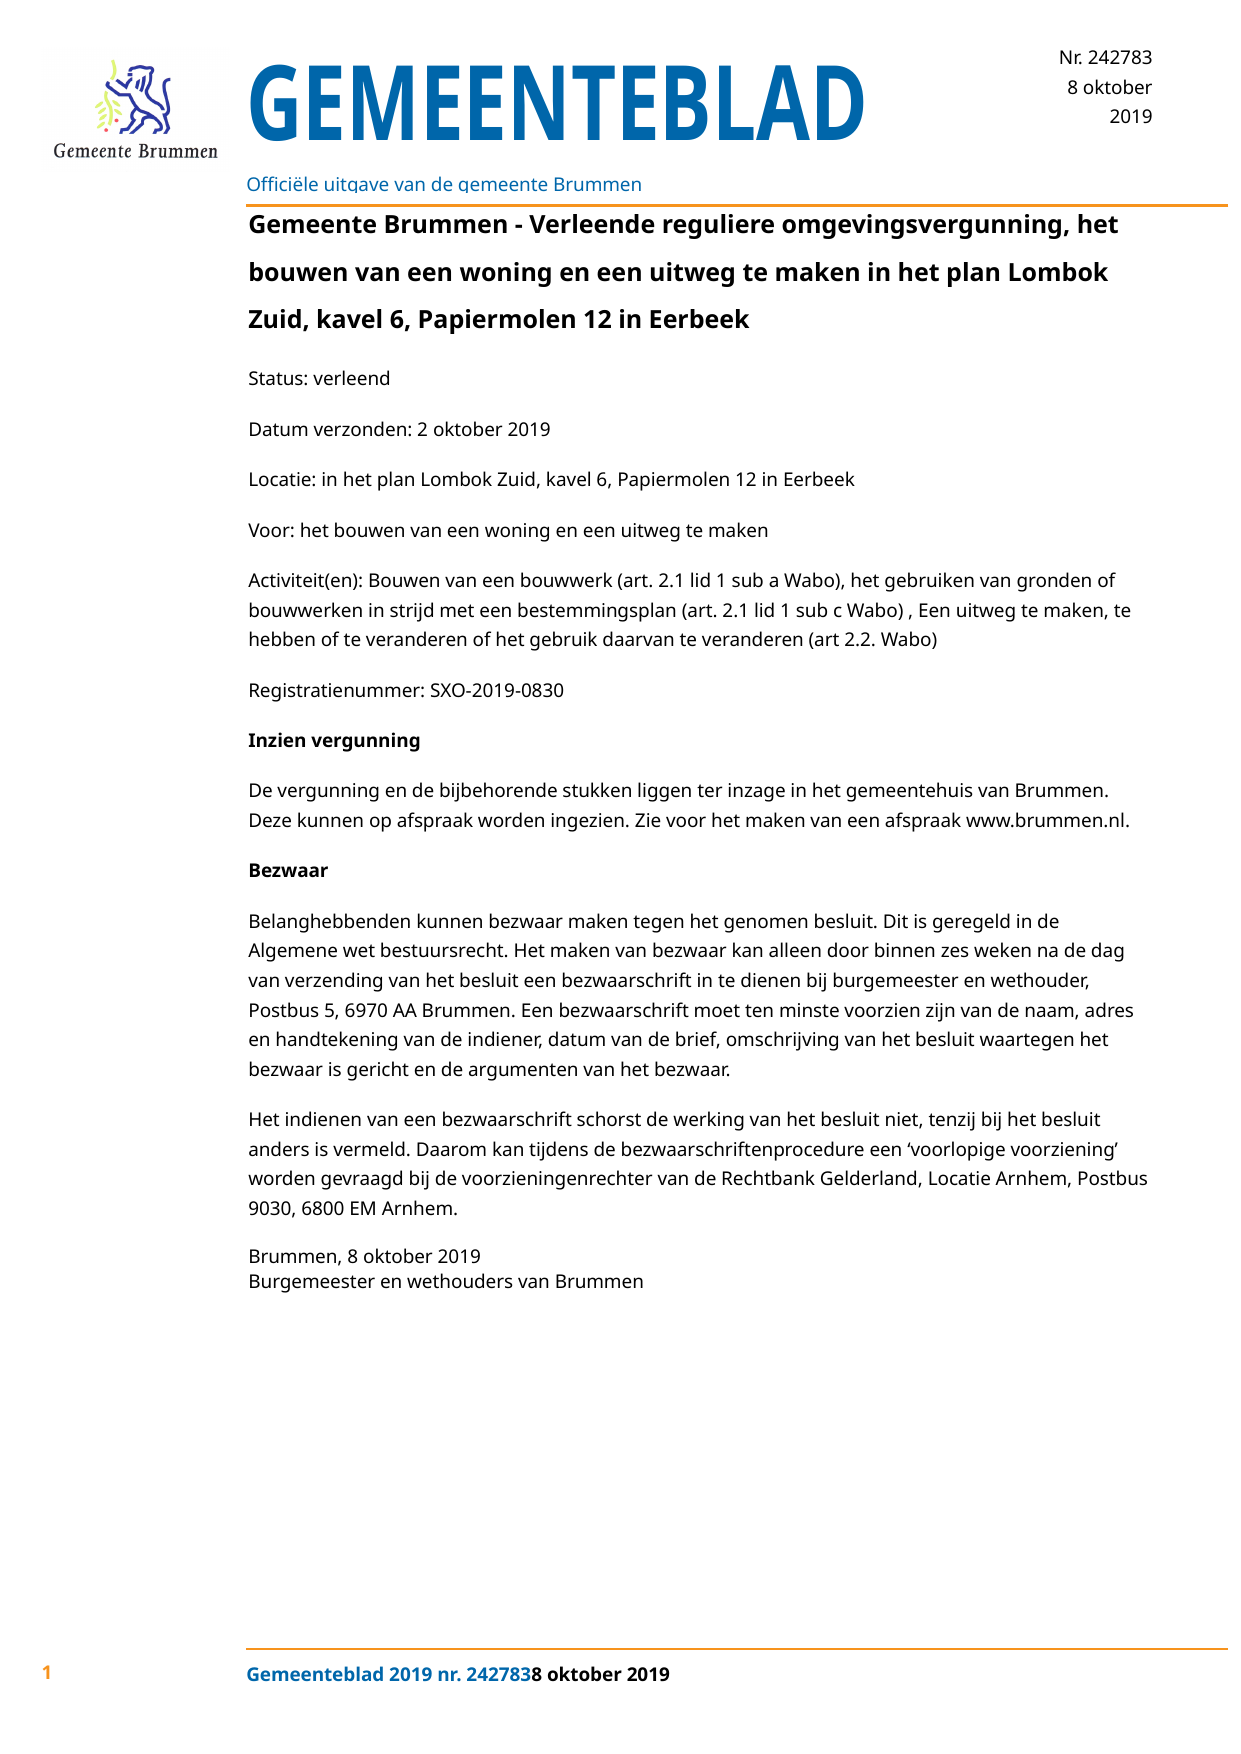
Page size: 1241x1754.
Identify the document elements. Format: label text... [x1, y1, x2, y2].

text Inzien vergunning [248, 727, 1152, 753]
text Bezwaar [248, 858, 1152, 883]
text De vergunning en de bijbehorende stukken liggen ter inzage in het gemeentehuis van Brummen. Deze kunnen op afspraak worden ingezien. Zie voor het maken van een afspraak www.brummen.nl. [248, 778, 1152, 833]
text Gemeente Brummen - Verleende reguliere omgevingsvergunning, het bouwen van een woning en een uitweg te maken in het plan Lombok Zuid, kavel 6, Papiermolen 12 in Eerbeek [248, 207, 1152, 336]
text Registratienummer: SXO-2019-0830 [248, 677, 1152, 702]
text Voor: het bouwen van een woning en een uitweg te maken [248, 517, 1152, 542]
text Brummen, 8 oktober 2019 [248, 1243, 1152, 1269]
picture [41, 47, 231, 172]
text Datum verzonden: 2 oktober 2019 [248, 416, 1152, 442]
text Status: verleend [248, 366, 1152, 391]
text Burgemeester en wethouders van Brummen [248, 1269, 1152, 1294]
text Activiteit(en): Bouwen van een bouwwerk (art. 2.1 lid 1 sub a Wabo), het gebruiken van gronden of bouwwerken in strijd met een bestemmingsplan (art. 2.1 lid 1 sub c Wabo) , Een uitweg te maken, te hebben of te veranderen of het gebruik daarvan te veranderen (art 2.2. Wabo) [248, 567, 1152, 652]
text Belanghebbenden kunnen bezwaar maken tegen het genomen besluit. Dit is geregeld in de Algemene wet bestuursrecht. Het maken van bezwaar kan alleen door binnen zes weken na de dag van verzending van het besluit een bezwaarschrift in te dienen bij burgemeester en wethouder, Postbus 5, 6970 AA Brummen. Een bezwaarschrift moet ten minste voorzien zijn van de naam, adres en handtekening van de indiener, datum van de brief, omschrijving van het besluit waartegen het bezwaar is gericht en de argumenten van het bezwaar. [248, 908, 1152, 1082]
text Locatie: in het plan Lombok Zuid, kavel 6, Papiermolen 12 in Eerbeek [248, 466, 1152, 492]
text Het indienen van een bezwaarschrift schorst de werking van het besluit niet, tenzij bij het besluit anders is vermeld. Daarom kan tijdens de bezwaarschriftenprocedure een ‘voorlopige voorziening’ worden gevraagd bij de voorzieningenrechter van de Rechtbank Gelderland, Locatie Arnhem, Postbus 9030, 6800 EM Arnhem. [248, 1106, 1152, 1221]
